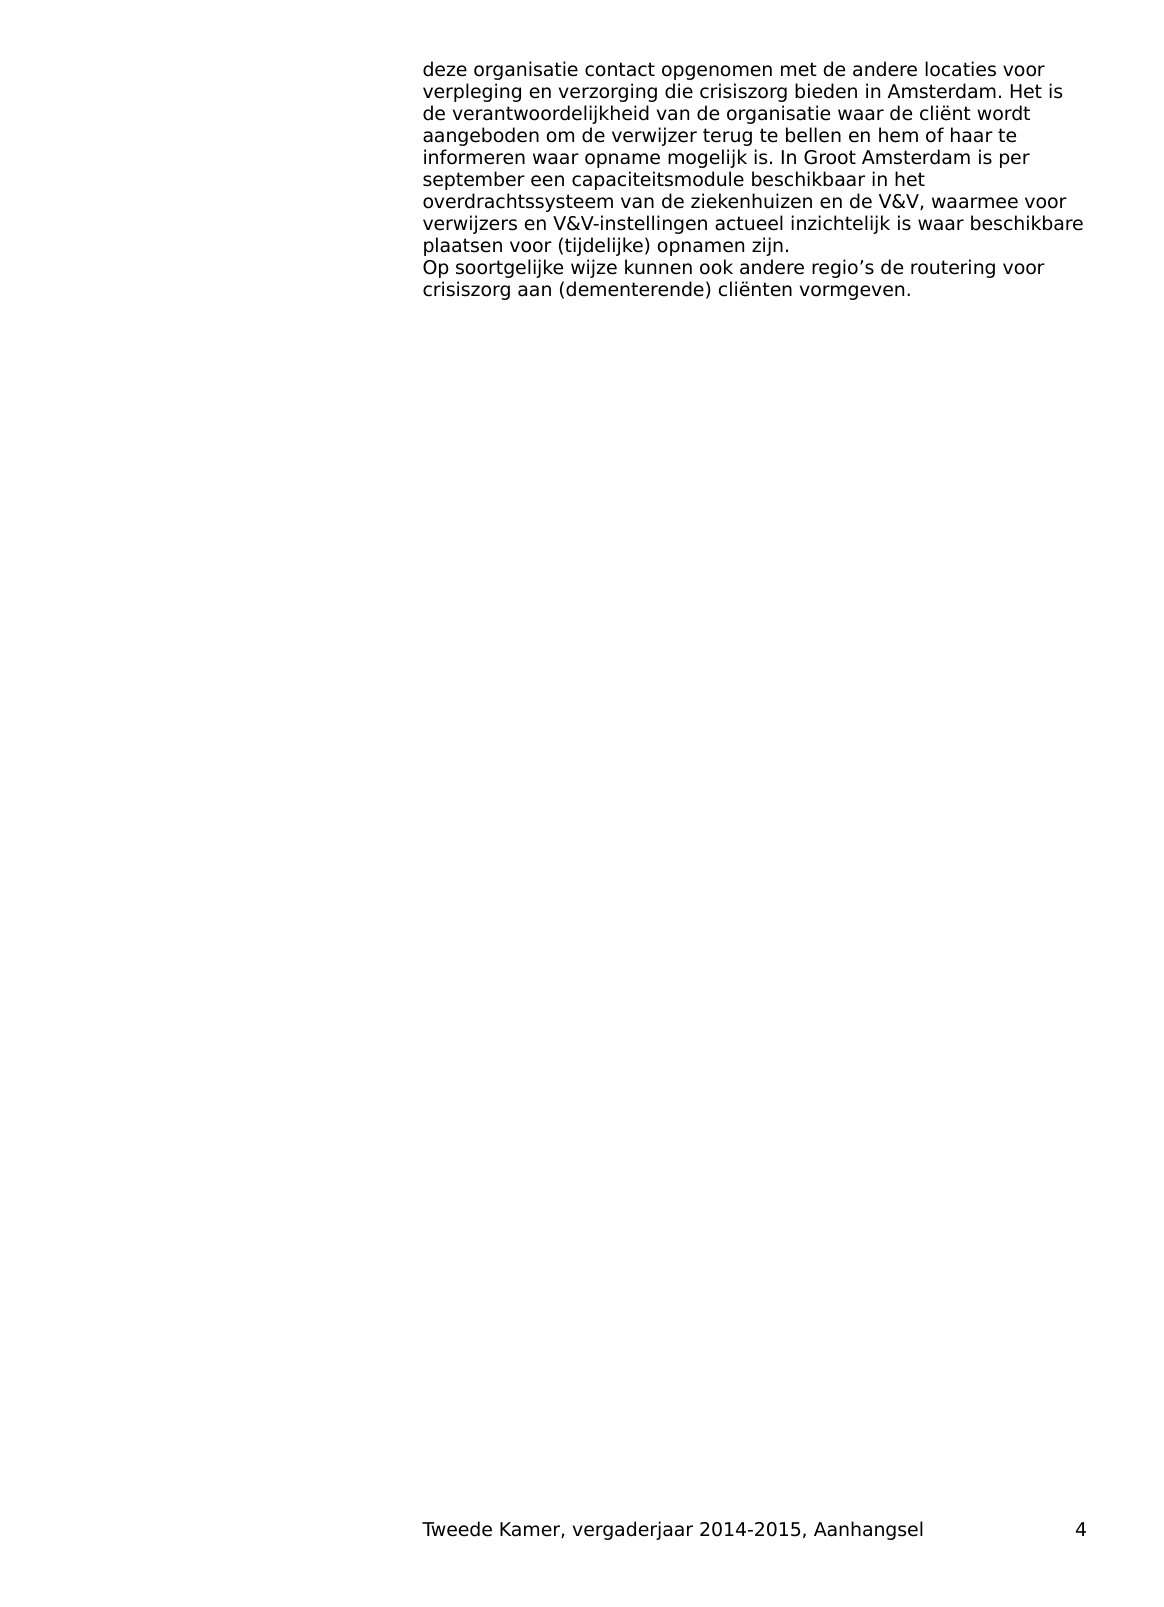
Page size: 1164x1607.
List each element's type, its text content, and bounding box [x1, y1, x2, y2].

text Op soortgelijke wijze kunnen ook andere regio’s de routering voor crisiszorg aan (dementerende) cliënten vormgeven. [422, 257, 1087, 301]
text deze organisatie contact opgenomen met de andere locaties voor verpleging en verzorging die crisiszorg bieden in Amsterdam. Het is de verantwoordelijkheid van de organisatie waar de cliënt wordt aangeboden om de verwijzer terug te bellen en hem of haar te informeren waar opname mogelijk is. In Groot Amsterdam is per september een capaciteitsmodule beschikbaar in het overdrachtssysteem van de ziekenhuizen en de V&V, waarmee voor verwijzers en V&V-instellingen actueel inzichtelijk is waar beschikbare plaatsen voor (tijdelijke) opnamen zijn. [422, 59, 1087, 257]
